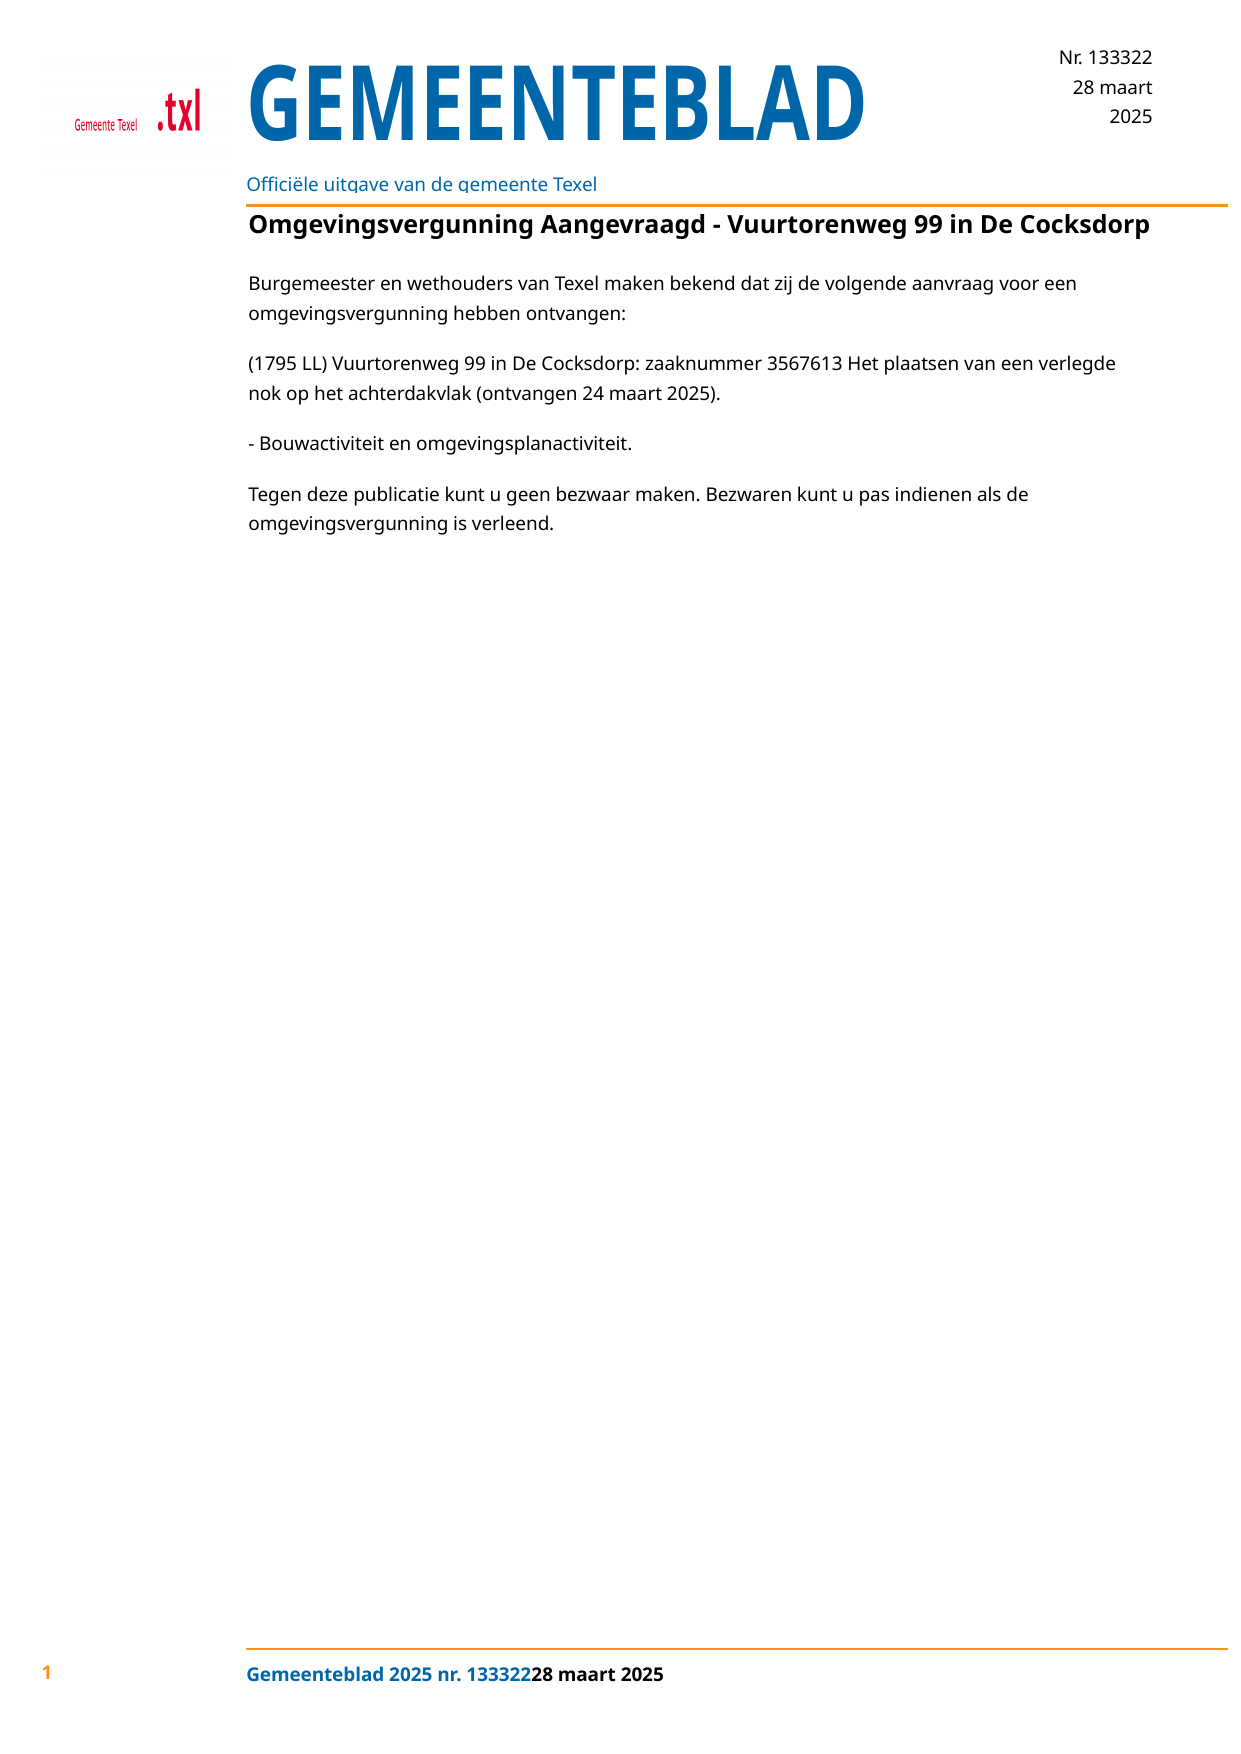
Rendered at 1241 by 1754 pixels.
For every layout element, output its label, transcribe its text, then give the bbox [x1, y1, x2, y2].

picture [41, 47, 231, 172]
text Burgemeester en wethouders van Texel maken bekend dat zij de volgende aanvraag voor een omgevingsvergunning hebben ontvangen: [248, 270, 1152, 326]
text - Bouwactiviteit en omgevingsplanactiviteit. [248, 430, 1152, 456]
text Omgevingsvergunning Aangevraagd - Vuurtorenweg 99 in De Cocksdorp [248, 207, 1152, 241]
text Tegen deze publicatie kunt u geen bezwaar maken. Bezwaren kunt u pas indienen als de omgevingsvergunning is verleend. [248, 481, 1152, 536]
text (1795 LL) Vuurtorenweg 99 in De Cocksdorp: zaaknummer 3567613 Het plaatsen van een verlegde nok op het achterdakvlak (ontvangen 24 maart 2025). [248, 350, 1152, 406]
